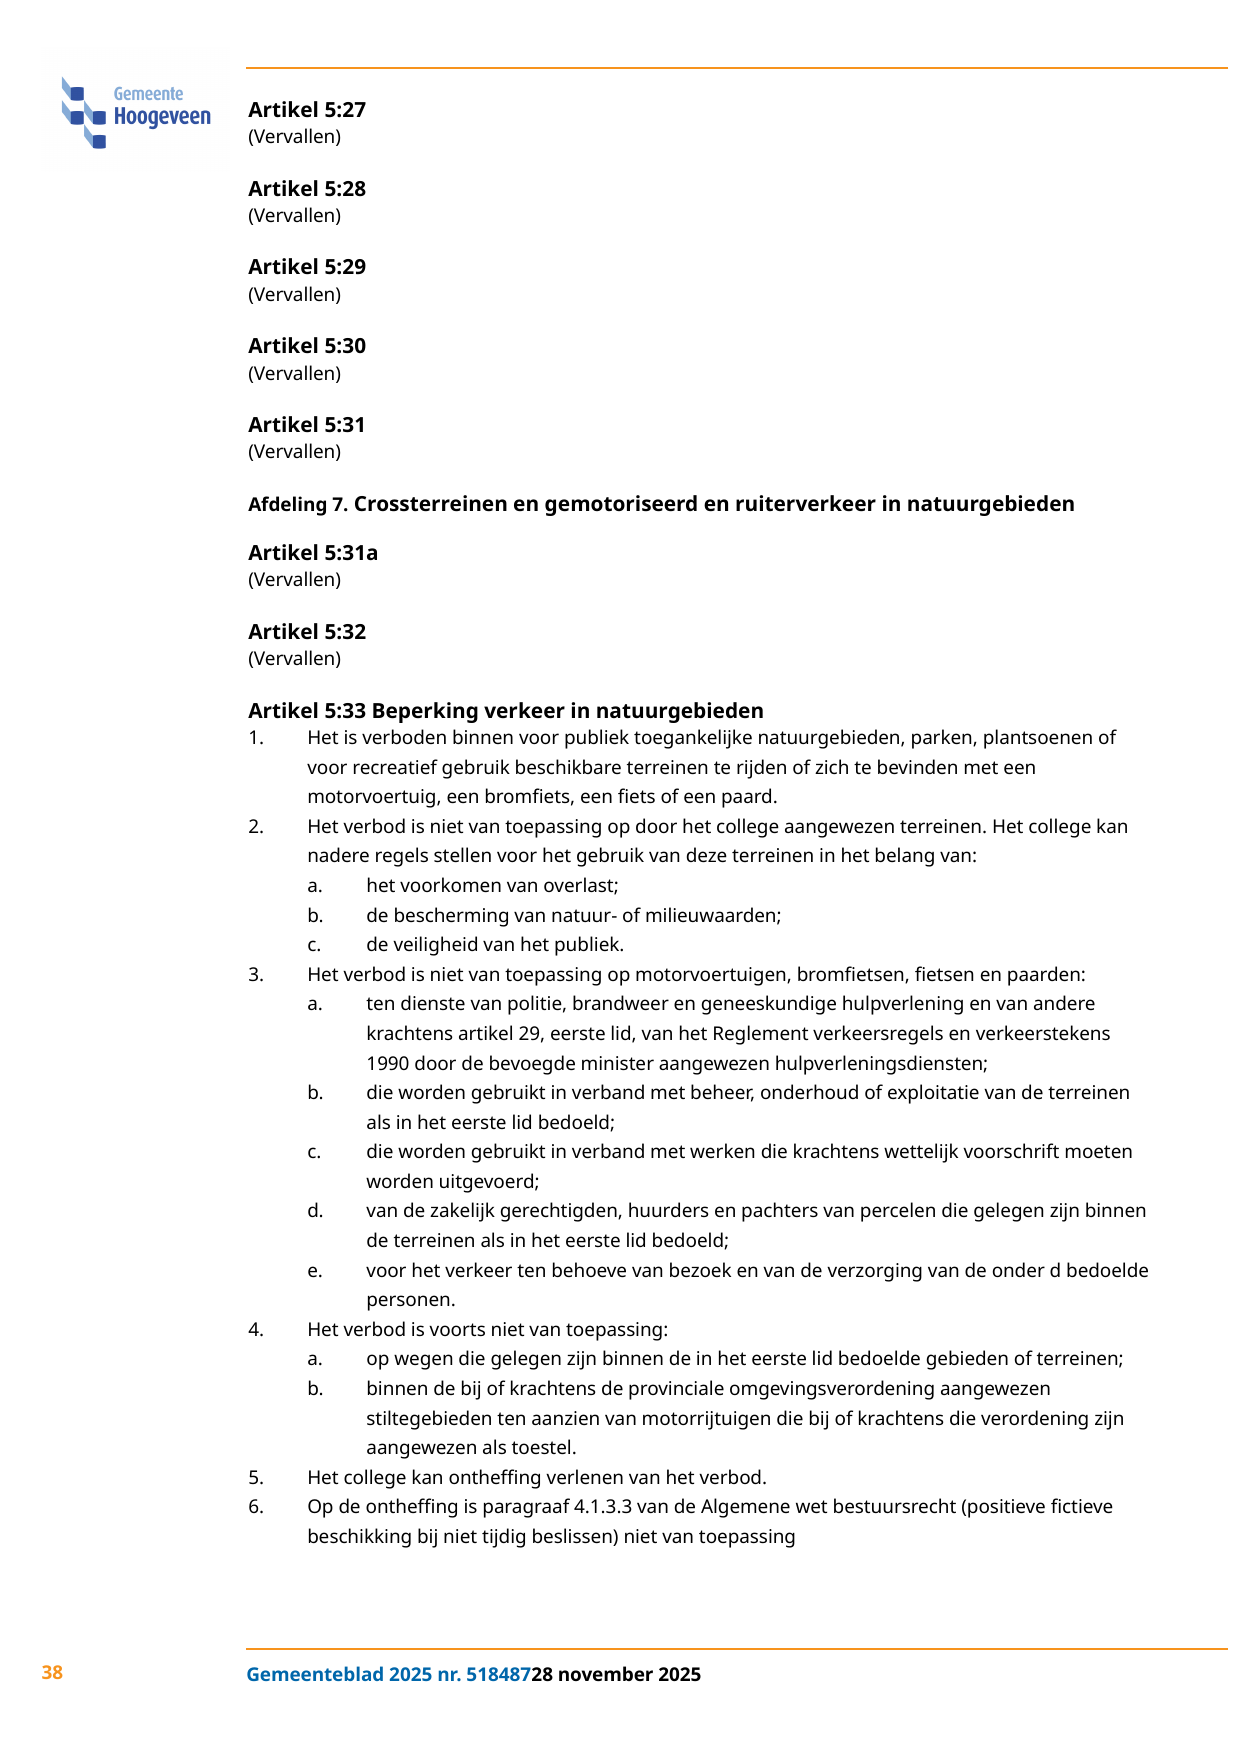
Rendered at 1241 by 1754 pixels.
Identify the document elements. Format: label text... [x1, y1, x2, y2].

list die worden gebruikt in verband met werken die krachtens wettelijk voorschrift moeten worden uitgevoerd; [307, 1138, 1152, 1194]
text Artikel 5:33 Beperking verkeer in natuurgebieden [248, 696, 1152, 724]
text Afdeling 7. Crossterreinen en gemotoriseerd en ruiterverkeer in natuurgebieden [248, 489, 1152, 517]
list Het is verboden binnen voor publiek toegankelijke natuurgebieden, parken, plantsoenen of voor recreatief gebruik beschikbare terreinen te rijden of zich te bevinden met een motorvoertuig, een bromfiets, een fiets of een paard. [248, 724, 1152, 809]
text Artikel 5:32 [248, 617, 1152, 646]
text Artikel 5:27 [248, 95, 1152, 123]
list de veiligheid van het publiek. [307, 931, 1152, 957]
text Artikel 5:31 [248, 410, 1152, 439]
list binnen de bij of krachtens de provinciale omgevingsverordening aangewezen stiltegebieden ten aanzien van motorrijtuigen die bij of krachtens die verordening zijn aangewezen als toestel. [307, 1375, 1152, 1460]
list het voorkomen van overlast; [307, 872, 1152, 898]
text (Vervallen) [248, 360, 1152, 386]
list Het verbod is voorts niet van toepassing: [248, 1316, 1152, 1342]
text Artikel 5:29 [248, 252, 1152, 281]
list Het college kan ontheffing verlenen van het verbod. [248, 1464, 1152, 1490]
list ten dienste van politie, brandweer en geneeskundige hulpverlening en van andere krachtens artikel 29, eerste lid, van het Reglement verkeersregels en verkeerstekens 1990 door de bevoegde minister aangewezen hulpverleningsdiensten; [307, 991, 1152, 1076]
list Het verbod is niet van toepassing op door het college aangewezen terreinen. Het college kan nadere regels stellen voor het gebruik van deze terreinen in het belang van: [248, 813, 1152, 868]
list voor het verkeer ten behoeve van bezoek en van de verzorging van de onder d bedoelde personen. [307, 1257, 1152, 1312]
text (Vervallen) [248, 123, 1152, 149]
text Artikel 5:28 [248, 174, 1152, 202]
text Artikel 5:30 [248, 331, 1152, 360]
list van de zakelijk gerechtigden, huurders en pachters van percelen die gelegen zijn binnen de terreinen als in het eerste lid bedoeld; [307, 1198, 1152, 1253]
list Op de ontheffing is paragraaf 4.1.3.3 van de Algemene wet bestuursrecht (positieve fictieve beschikking bij niet tijdig beslissen) niet van toepassing [248, 1493, 1152, 1549]
list Het verbod is niet van toepassing op motorvoertuigen, bromfietsen, fietsen en paarden: [248, 961, 1152, 987]
text (Vervallen) [248, 202, 1152, 228]
text (Vervallen) [248, 646, 1152, 671]
text (Vervallen) [248, 439, 1152, 464]
text Artikel 5:31a [248, 538, 1152, 567]
picture [41, 47, 231, 172]
list die worden gebruikt in verband met beheer, onderhoud of exploitatie van de terreinen als in het eerste lid bedoeld; [307, 1079, 1152, 1135]
list op wegen die gelegen zijn binnen de in het eerste lid bedoelde gebieden of terreinen; [307, 1346, 1152, 1371]
text (Vervallen) [248, 567, 1152, 592]
text (Vervallen) [248, 281, 1152, 307]
list de bescherming van natuur- of milieuwaarden; [307, 902, 1152, 928]
